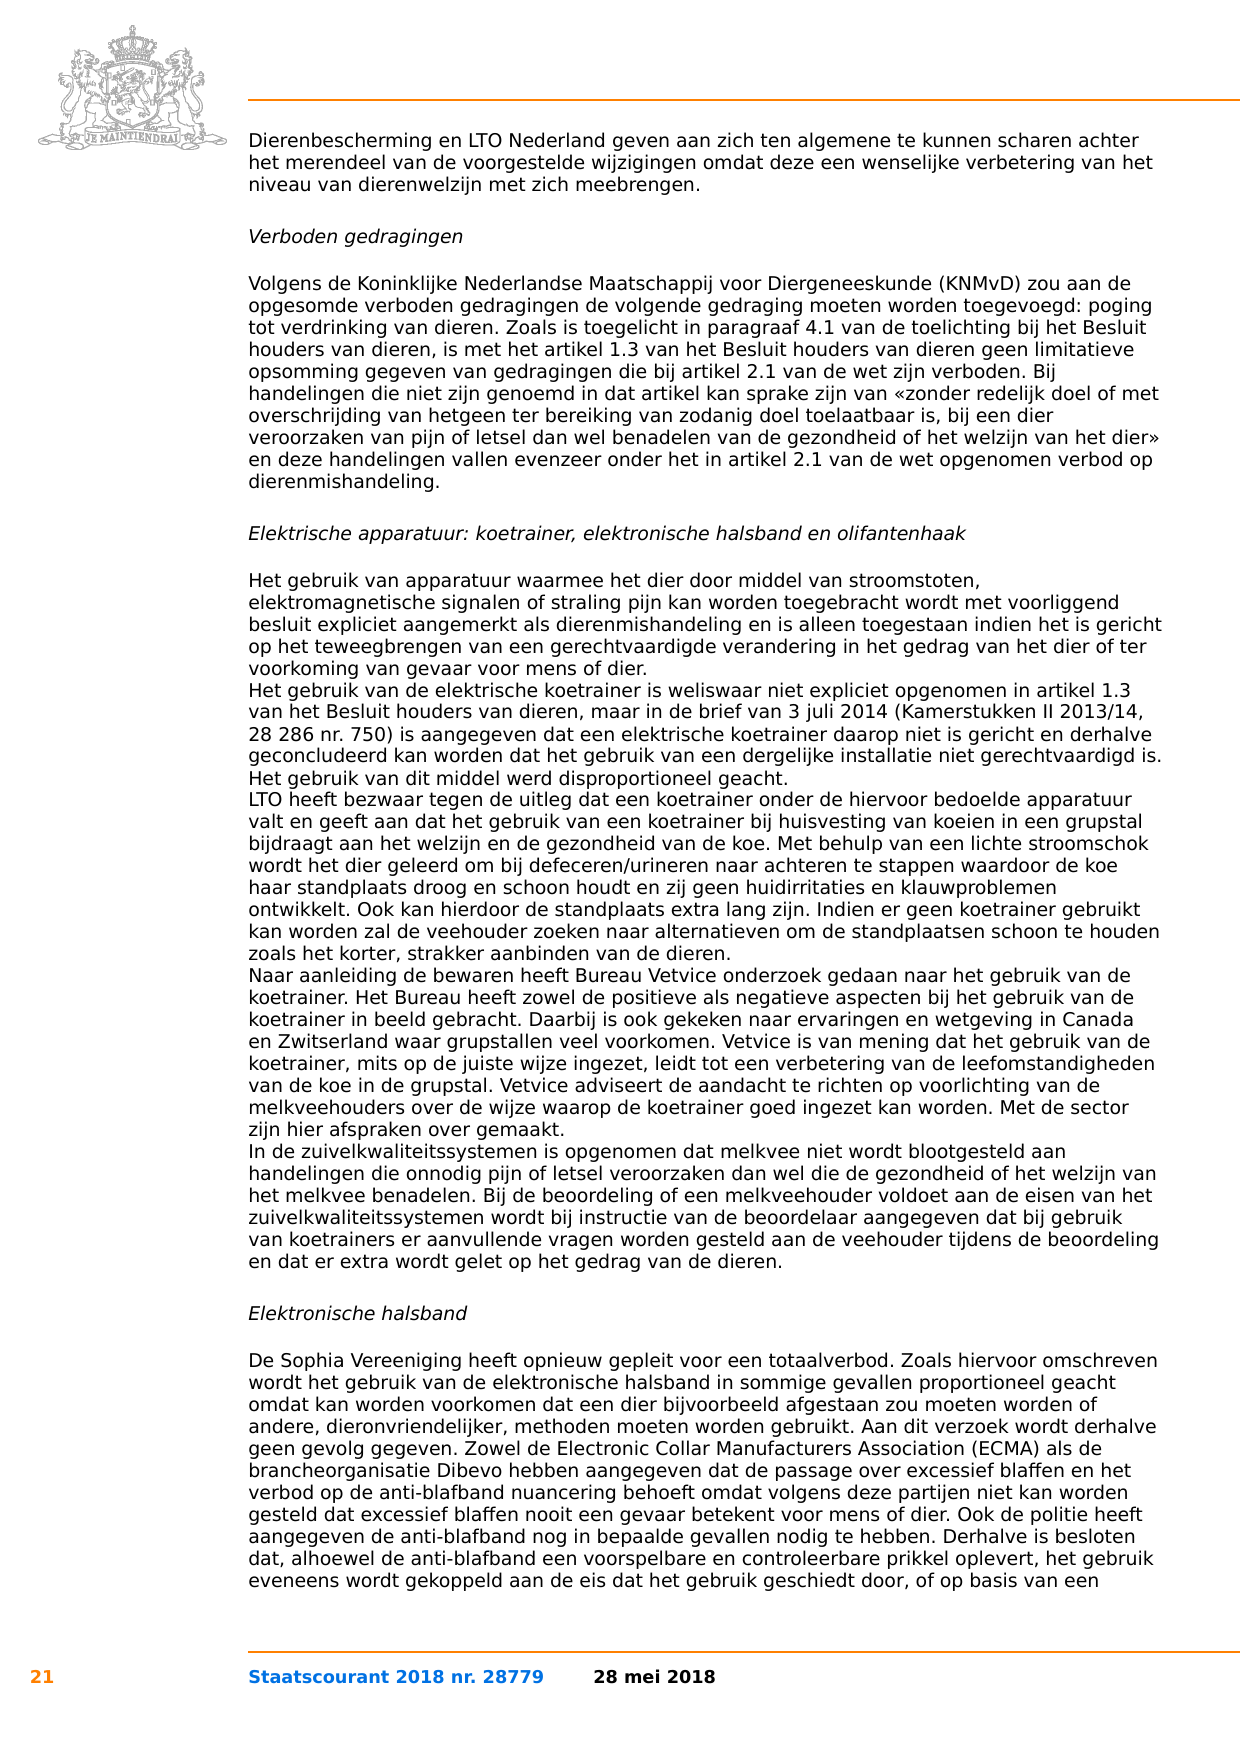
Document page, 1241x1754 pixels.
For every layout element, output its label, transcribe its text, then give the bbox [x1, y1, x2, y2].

picture [38, 25, 227, 150]
text Het gebruik van de elektrische koetrainer is weliswaar niet expliciet opgenomen in artikel 1.3 van het Besluit houders van dieren, maar in de brief van 3 juli 2014 (Kamerstukken II 2013/14, 28 286 nr. 750) is aangegeven dat een elektrische koetrainer daarop niet is gericht en derhalve geconcludeerd kan worden dat het gebruik van een dergelijke installatie niet gerechtvaardigd is. Het gebruik van dit middel werd disproportioneel geacht. [248, 679, 1163, 789]
subtitle Elektronische halsband [248, 1303, 1163, 1325]
subtitle Elektrische apparatuur: koetrainer, elektronische halsband en olifantenhaak [248, 523, 1163, 544]
text De Sophia Vereeniging heeft opnieuw gepleit voor een totaalverbod. Zoals hiervoor omschreven wordt het gebruik van de elektronische halsband in sommige gevallen proportioneel geacht omdat kan worden voorkomen dat een dier bijvoorbeeld afgestaan zou moeten worden of andere, dieronvriendelijker, methoden moeten worden gebruikt. Aan dit verzoek wordt derhalve geen gevolg gegeven. Zowel de Electronic Collar Manufacturers Association (ECMA) als de brancheorganisatie Dibevo hebben aangegeven dat de passage over excessief blaffen en het verbod op de anti-blafband nuancering behoeft omdat volgens deze partijen niet kan worden gesteld dat excessief blaffen nooit een gevaar betekent voor mens of dier. Ook de politie heeft aangegeven de anti-blafband nog in bepaalde gevallen nodig te hebben. Derhalve is besloten dat, alhoewel de anti-blafband een voorspelbare en controleerbare prikkel oplevert, het gebruik eveneens wordt gekoppeld aan de eis dat het gebruik geschiedt door, of op basis van een [248, 1350, 1163, 1592]
text Het gebruik van apparatuur waarmee het dier door middel van stroomstoten, elektromagnetische signalen of straling pijn kan worden toegebracht wordt met voorliggend besluit expliciet aangemerkt als dierenmishandeling en is alleen toegestaan indien het is gericht op het teweegbrengen van een gerechtvaardigde verandering in het gedrag van het dier of ter voorkoming van gevaar voor mens of dier. [248, 569, 1163, 679]
text Naar aanleiding de bewaren heeft Bureau Vetvice onderzoek gedaan naar het gebruik van de koetrainer. Het Bureau heeft zowel de positieve als negatieve aspecten bij het gebruik van de koetrainer in beeld gebracht. Daarbij is ook gekeken naar ervaringen en wetgeving in Canada en Zwitserland waar grupstallen veel voorkomen. Vetvice is van mening dat het gebruik van de koetrainer, mits op de juiste wijze ingezet, leidt tot een verbetering van de leefomstandigheden van de koe in de grupstal. Vetvice adviseert de aandacht te richten op voorlichting van de melkveehouders over de wijze waarop de koetrainer goed ingezet kan worden. Met de sector zijn hier afspraken over gemaakt. [248, 965, 1163, 1141]
text Dierenbescherming en LTO Nederland geven aan zich ten algemene te kunnen scharen achter het merendeel van de voorgestelde wijzigingen omdat deze een wenselijke verbetering van het niveau van dierenwelzijn met zich meebrengen. [248, 130, 1163, 196]
subtitle Verboden gedragingen [248, 226, 1163, 248]
text Volgens de Koninklijke Nederlandse Maatschappij voor Diergeneeskunde (KNMvD) zou aan de opgesomde verboden gedragingen de volgende gedraging moeten worden toegevoegd: poging tot verdrinking van dieren. Zoals is toegelicht in paragraaf 4.1 van de toelichting bij het Besluit houders van dieren, is met het artikel 1.3 van het Besluit houders van dieren geen limitatieve opsomming gegeven van gedragingen die bij artikel 2.1 van de wet zijn verboden. Bij handelingen die niet zijn genoemd in dat artikel kan sprake zijn van «zonder redelijk doel of met overschrijding van hetgeen ter bereiking van zodanig doel toelaatbaar is, bij een dier veroorzaken van pijn of letsel dan wel benadelen van de gezondheid of het welzijn van het dier» en deze handelingen vallen evenzeer onder het in artikel 2.1 van de wet opgenomen verbod op dierenmishandeling. [248, 273, 1163, 493]
text LTO heeft bezwaar tegen de uitleg dat een koetrainer onder de hiervoor bedoelde apparatuur valt en geeft aan dat het gebruik van een koetrainer bij huisvesting van koeien in een grupstal bijdraagt aan het welzijn en de gezondheid van de koe. Met behulp van een lichte stroomschok wordt het dier geleerd om bij defeceren/urineren naar achteren te stappen waardoor de koe haar standplaats droog en schoon houdt en zij geen huidirritaties en klauwproblemen ontwikkelt. Ook kan hierdoor de standplaats extra lang zijn. Indien er geen koetrainer gebruikt kan worden zal de veehouder zoeken naar alternatieven om de standplaatsen schoon te houden zoals het korter, strakker aanbinden van de dieren. [248, 789, 1163, 965]
text In de zuivelkwaliteitssystemen is opgenomen dat melkvee niet wordt blootgesteld aan handelingen die onnodig pijn of letsel veroorzaken dan wel die de gezondheid of het welzijn van het melkvee benadelen. Bij de beoordeling of een melkveehouder voldoet aan de eisen van het zuivelkwaliteitssystemen wordt bij instructie van de beoordelaar aangegeven dat bij gebruik van koetrainers er aanvullende vragen worden gesteld aan de veehouder tijdens de beoordeling en dat er extra wordt gelet op het gedrag van de dieren. [248, 1141, 1163, 1273]
